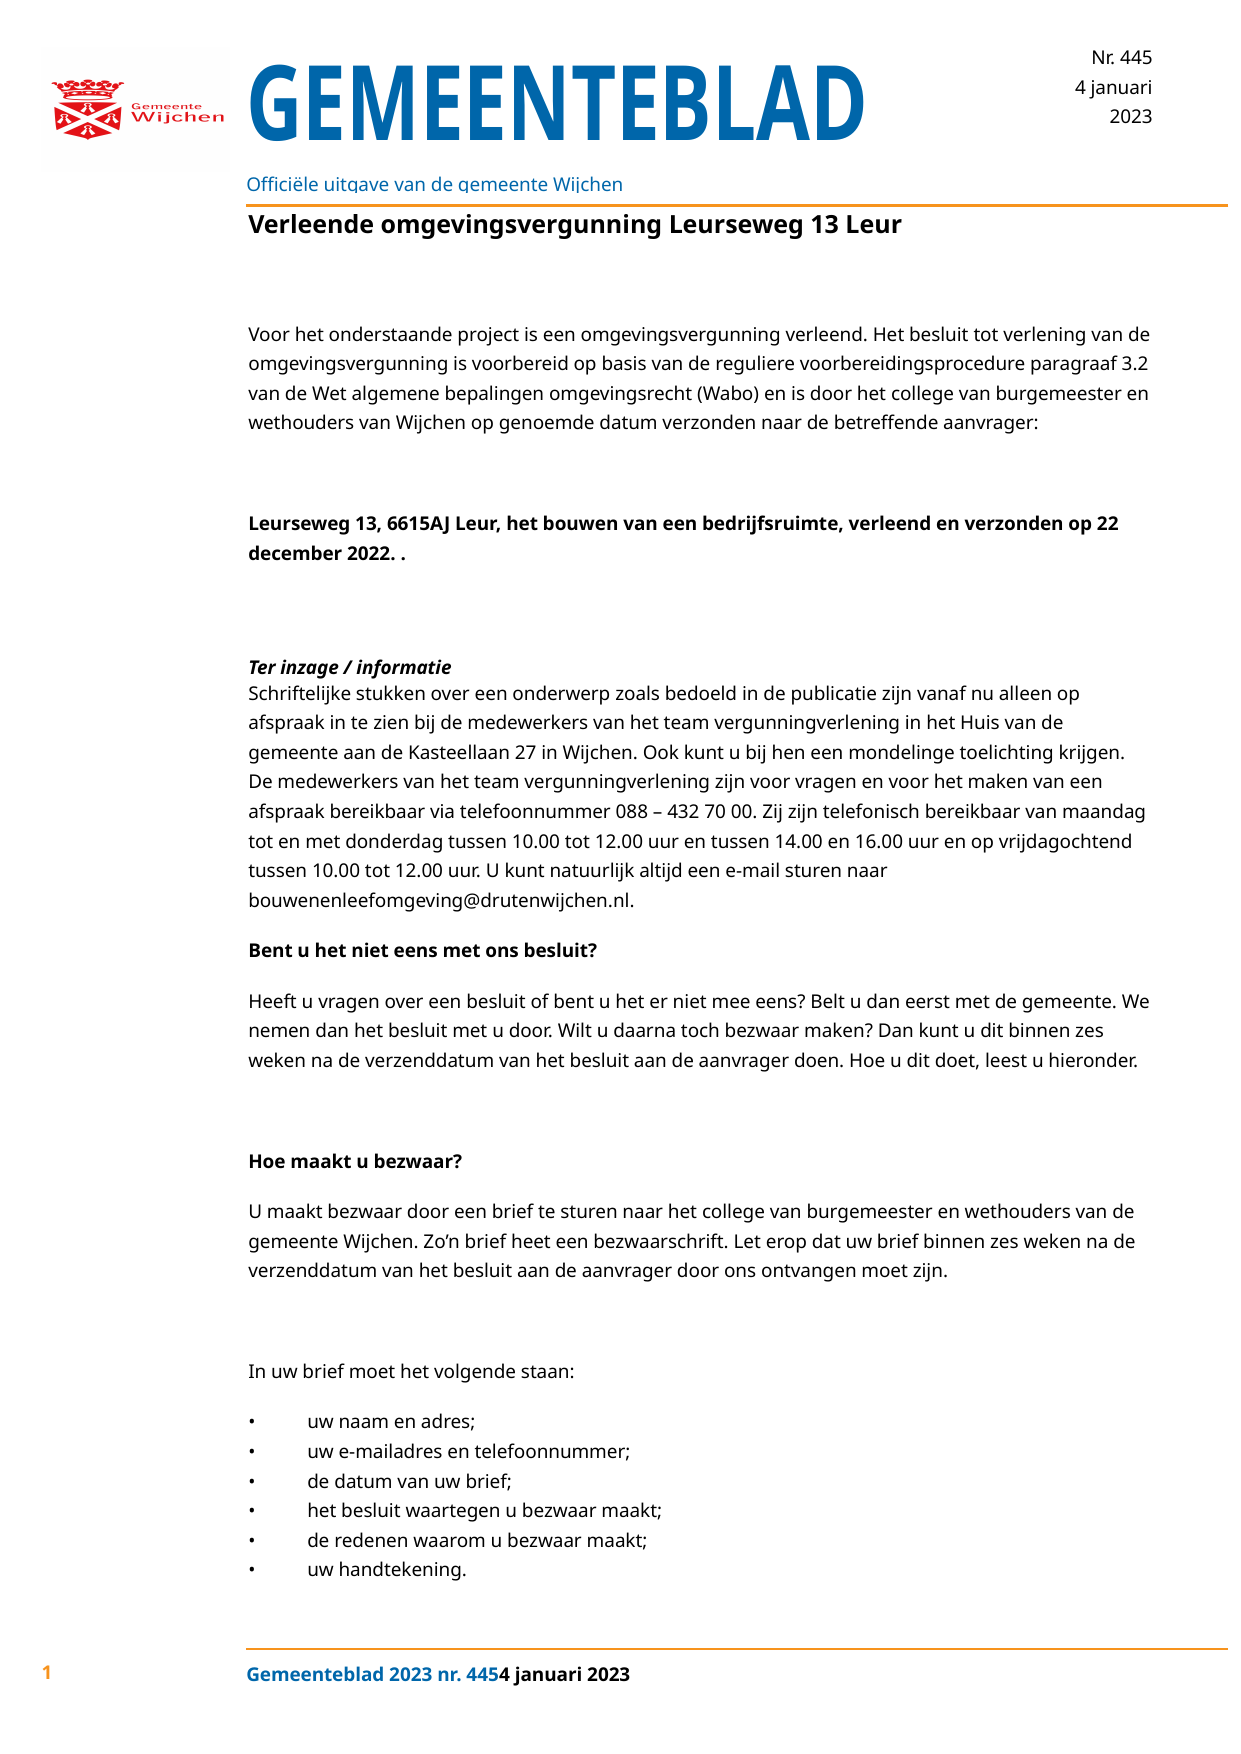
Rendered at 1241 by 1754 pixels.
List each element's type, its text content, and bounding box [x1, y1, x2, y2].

text Schriftelijke stukken over een onderwerp zoals bedoeld in de publicatie zijn vanaf nu alleen op afspraak in te zien bij de medewerkers van het team vergunningverlening in het Huis van de gemeente aan de Kasteellaan 27 in Wijchen. Ook kunt u bij hen een mondelinge toelichting krijgen. De medewerkers van het team vergunningverlening zijn voor vragen en voor het maken van een afspraak bereikbaar via telefoonnummer 088 – 432 70 00. Zij zijn telefonisch bereikbaar van maandag tot en met donderdag tussen 10.00 tot 12.00 uur en tussen 14.00 en 16.00 uur en op vrijdagochtend tussen 10.00 tot 12.00 uur. U kunt natuurlijk altijd een e-mail sturen naar bouwenenleefomgeving@drutenwijchen.nl. [248, 680, 1152, 913]
text In uw brief moet het volgende staan: [248, 1358, 1152, 1384]
text Verleende omgevingsvergunning Leurseweg 13 Leur [248, 207, 1152, 241]
text Bent u het niet eens met ons besluit? [248, 937, 1152, 963]
picture [41, 47, 231, 172]
text U maakt bezwaar door een brief te sturen naar het college van burgemeester en wethouders van de gemeente Wijchen. Zo’n brief heet een bezwaarschrift. Let erop dat uw brief binnen zes weken na de verzenddatum van het besluit aan de aanvrager door ons ontvangen moet zijn. [248, 1198, 1152, 1283]
list de datum van uw brief; [248, 1468, 1152, 1494]
text Ter inzage / informatie [248, 654, 1152, 680]
list uw handtekening. [248, 1557, 1152, 1582]
list uw e-mailadres en telefoonnummer; [248, 1438, 1152, 1464]
text Heeft u vragen over een besluit of bent u het er niet mee eens? Belt u dan eerst met de gemeente. We nemen dan het besluit met u door. Wilt u daarna toch bezwaar maken? Dan kunt u dit binnen zes weken na de verzenddatum van het besluit aan de aanvrager doen. Hoe u dit doet, leest u hieronder. [248, 988, 1152, 1073]
list het besluit waartegen u bezwaar maakt; [248, 1497, 1152, 1523]
list uw naam en adres; [248, 1409, 1152, 1434]
text Leurseweg 13, 6615AJ Leur, het bouwen van een bedrijfsruimte, verleend en verzonden op 22 december 2022. . [248, 510, 1152, 566]
list de redenen waarom u bezwaar maakt; [248, 1527, 1152, 1553]
text Hoe maakt u bezwaar? [248, 1148, 1152, 1174]
text Voor het onderstaande project is een omgevingsvergunning verleend. Het besluit tot verlening van de omgevingsvergunning is voorbereid op basis van de reguliere voorbereidingsprocedure paragraaf 3.2 van de Wet algemene bepalingen omgevingsrecht (Wabo) en is door het college van burgemeester en wethouders van Wijchen op genoemde datum verzonden naar de betreffende aanvrager: [248, 321, 1152, 435]
